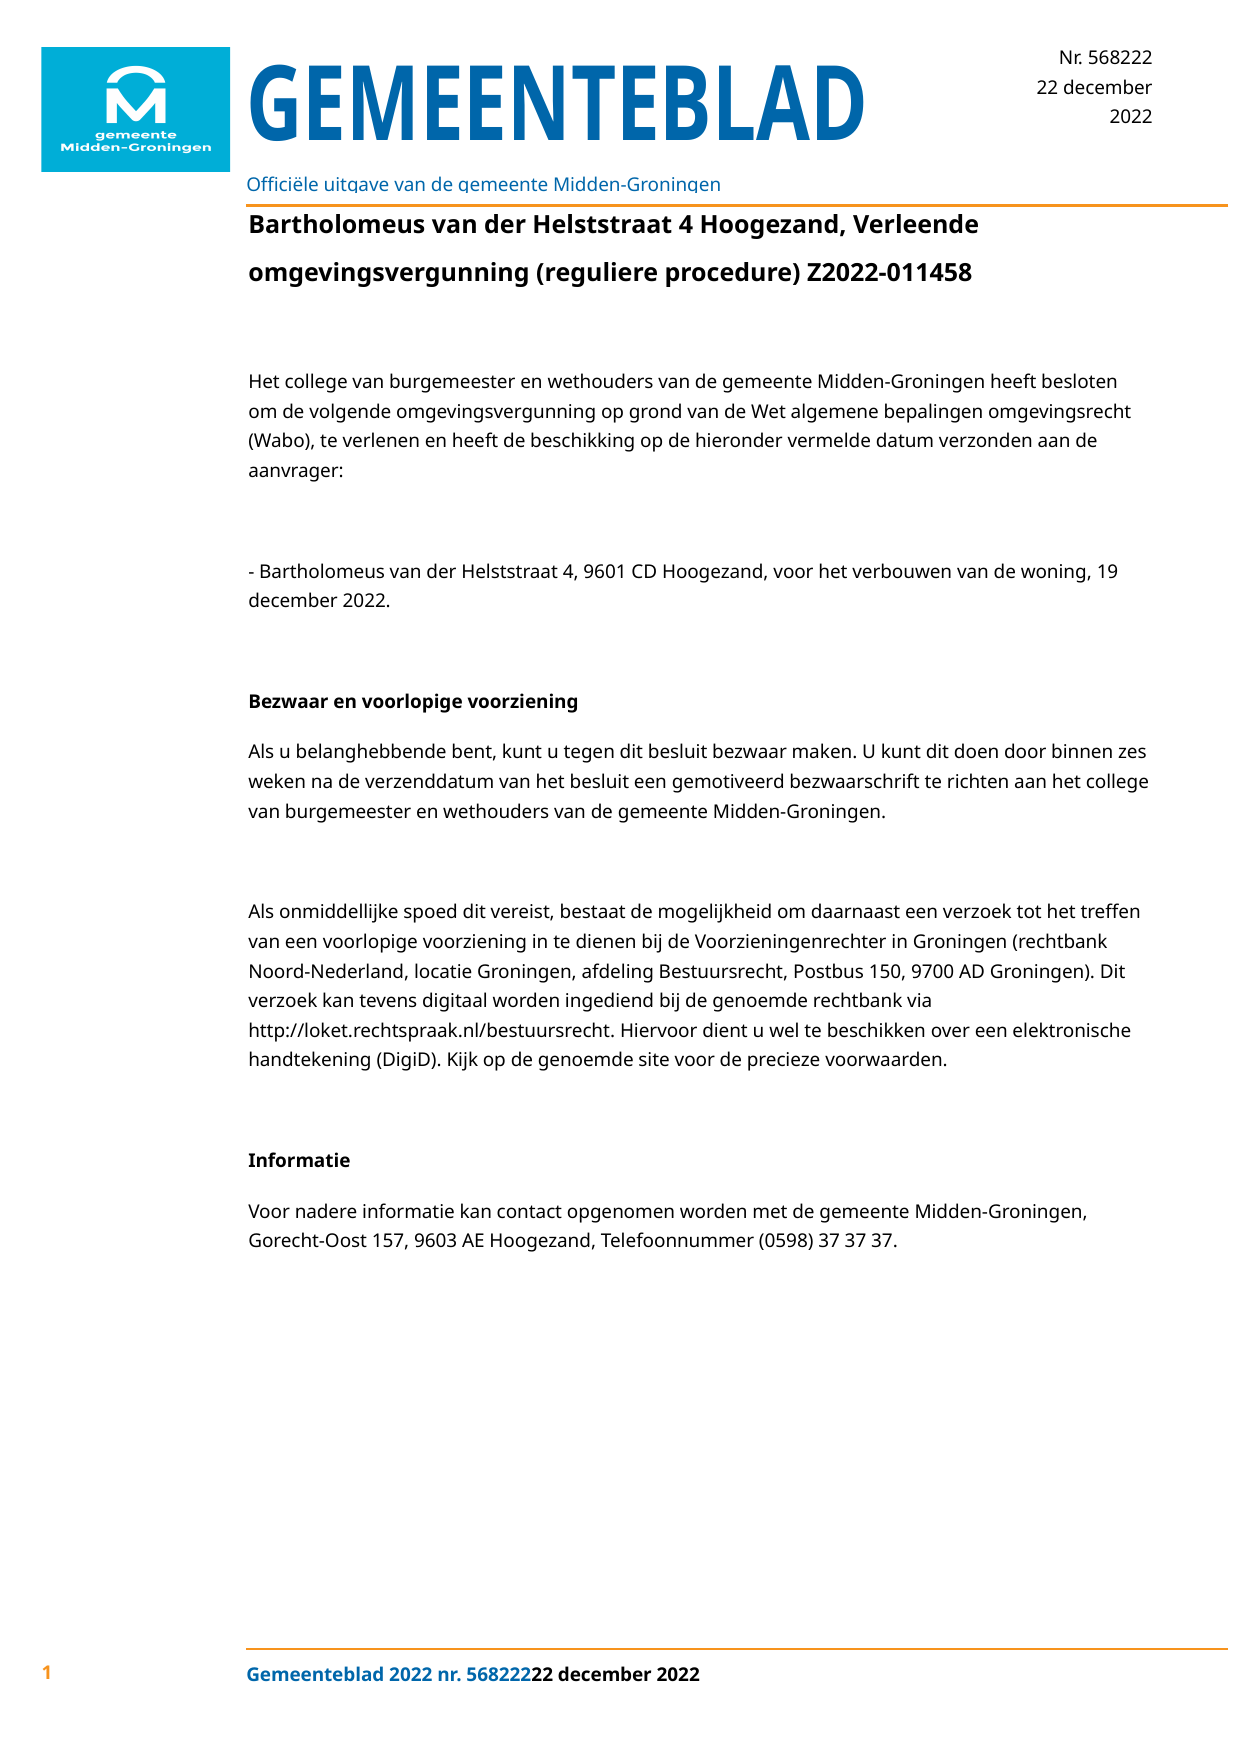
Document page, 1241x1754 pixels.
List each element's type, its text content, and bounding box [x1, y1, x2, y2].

text Bezwaar en voorlopige voorziening [248, 688, 1152, 714]
text Als u belanghebbende bent, kunt u tegen dit besluit bezwaar maken. U kunt dit doen door binnen zes weken na de verzenddatum van het besluit een gemotiveerd bezwaarschrift te richten aan het college van burgemeester en wethouders van de gemeente Midden-Groningen. [248, 739, 1152, 824]
text Het college van burgemeester en wethouders van de gemeente Midden-Groningen heeft besloten om de volgende omgevingsvergunning op grond van de Wet algemene bepalingen omgevingsrecht (Wabo), te verlenen en heeft de beschikking op de hieronder vermelde datum verzonden aan de aanvrager: [248, 368, 1152, 483]
text Voor nadere informatie kan contact opgenomen worden met de gemeente Midden-Groningen, Gorecht-Oost 157, 9603 AE Hoogezand, Telefoonnummer (0598) 37 37 37. [248, 1198, 1152, 1253]
text Informatie [248, 1147, 1152, 1173]
text Bartholomeus van der Helststraat 4 Hoogezand, Verleende omgevingsvergunning (reguliere procedure) Z2022-011458 [248, 207, 1152, 288]
text Als onmiddellijke spoed dit vereist, bestaat de mogelijkheid om daarnaast een verzoek tot het treffen van een voorlopige voorziening in te dienen bij de Voorzieningenrechter in Groningen (rechtbank Noord-Nederland, locatie Groningen, afdeling Bestuursrecht, Postbus 150, 9700 AD Groningen). Dit verzoek kan tevens digitaal worden ingediend bij de genoemde rechtbank via http://loket.rechtspraak.nl/bestuursrecht. Hiervoor dient u wel te beschikken over een elektronische handtekening (DigiD). Kijk op de genoemde site voor de precieze voorwaarden. [248, 899, 1152, 1072]
picture [107, 89, 165, 122]
text - Bartholomeus van der Helststraat 4, 9601 CD Hoogezand, voor het verbouwen van de woning, 19 december 2022. [248, 558, 1152, 613]
picture [184, 146, 190, 153]
picture [108, 66, 164, 82]
